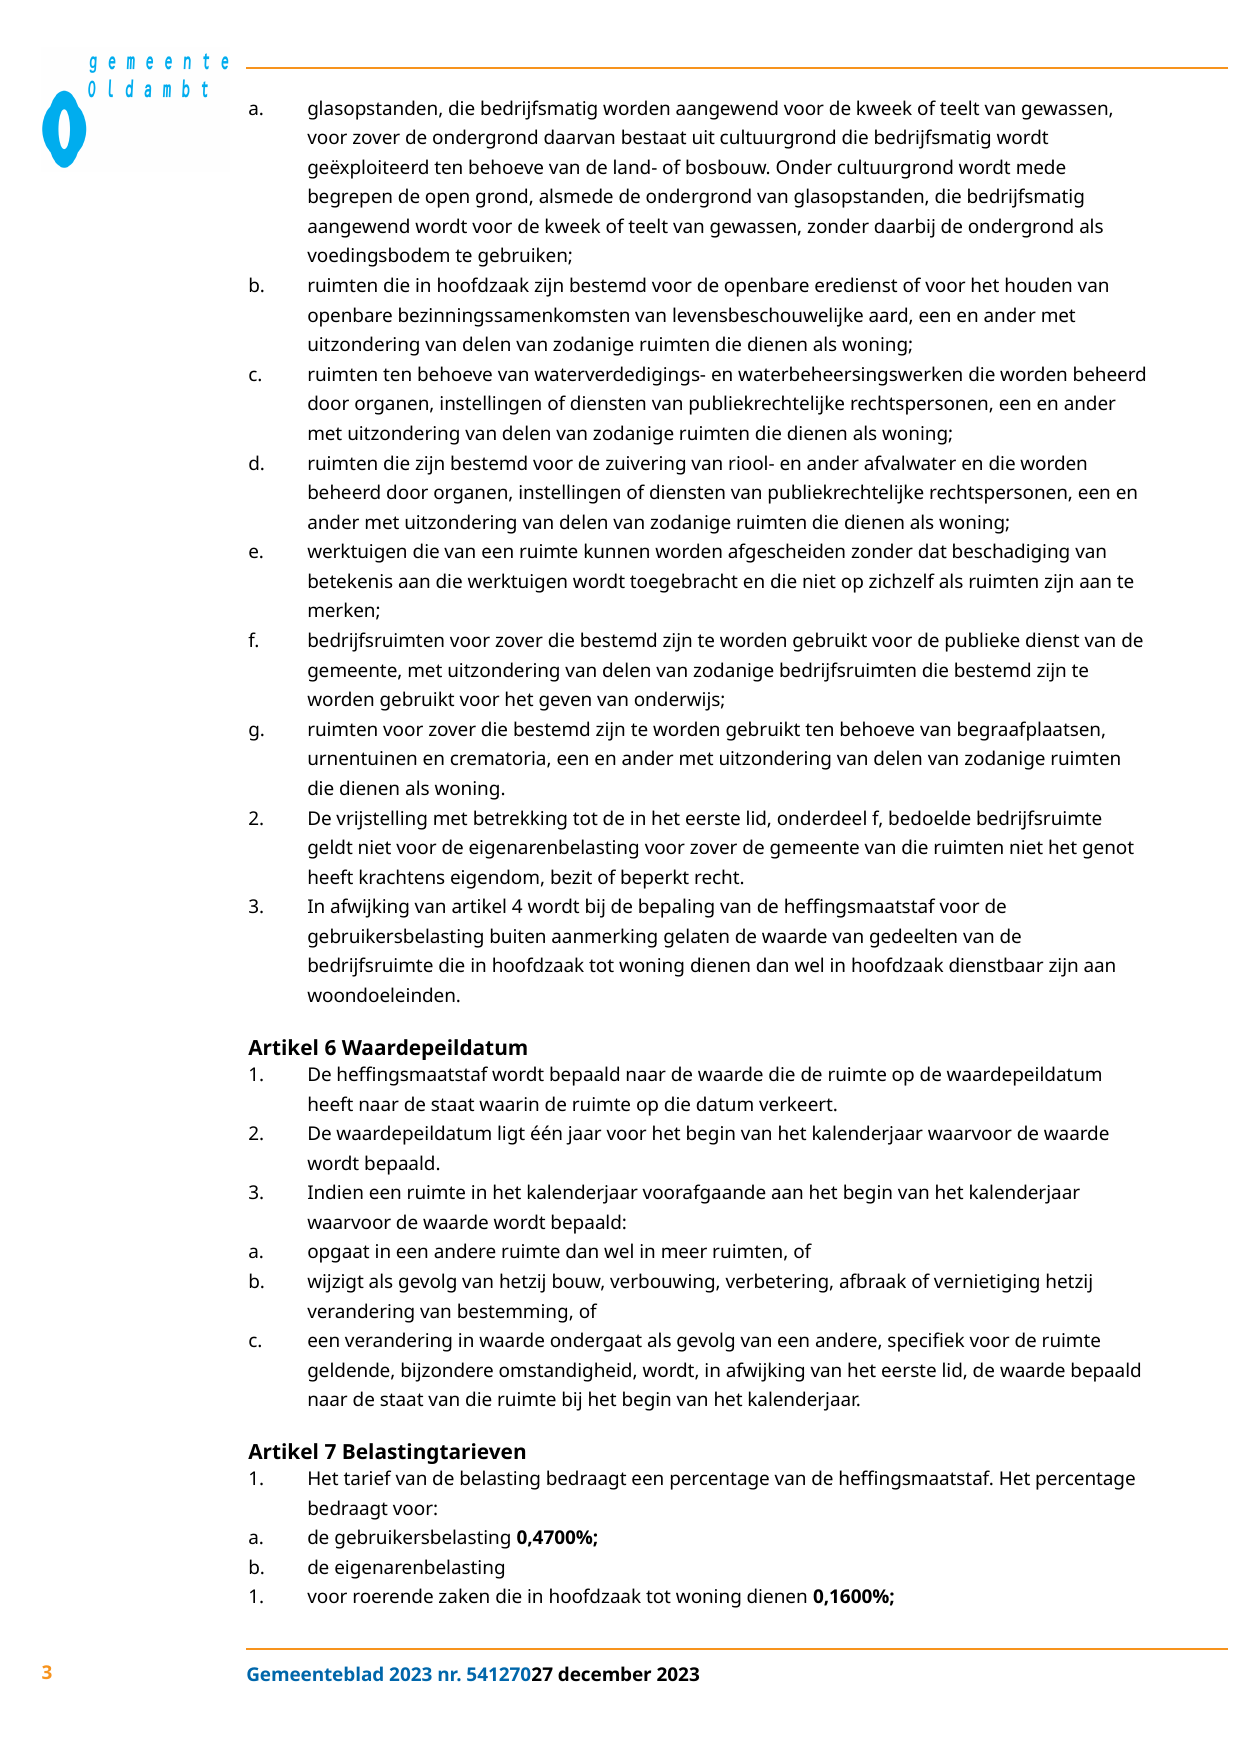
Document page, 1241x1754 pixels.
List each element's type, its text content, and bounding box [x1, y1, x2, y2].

list de gebruikersbelasting 0,4700%; [248, 1524, 1152, 1550]
list voor roerende zaken die in hoofdzaak tot woning dienen 0,1600%; [248, 1584, 1152, 1609]
picture [41, 47, 231, 172]
text Artikel 6 Waardepeildatum [248, 1033, 1152, 1061]
list De heffingsmaatstaf wordt bepaald naar de waarde die de ruimte op de waardepeildatum heeft naar de staat waarin de ruimte op die datum verkeert. [248, 1061, 1152, 1116]
list Indien een ruimte in het kalenderjaar voorafgaande aan het begin van het kalenderjaar waarvoor de waarde wordt bepaald: [248, 1179, 1152, 1235]
list In afwijking van artikel 4 wordt bij de bepaling van de heffingsmaatstaf voor de gebruikersbelasting buiten aanmerking gelaten de waarde van gedeelten van de bedrijfsruimte die in hoofdzaak tot woning dienen dan wel in hoofdzaak dienstbaar zijn aan woondoeleinden. [248, 893, 1152, 1008]
list ruimten voor zover die bestemd zijn te worden gebruikt ten behoeve van begraafplaatsen, urnentuinen en crematoria, een en ander met uitzondering van delen van zodanige ruimten die dienen als woning. [248, 716, 1152, 801]
list de eigenarenbelasting [248, 1554, 1152, 1580]
list wijzigt als gevolg van hetzij bouw, verbouwing, verbetering, afbraak of vernietiging hetzij verandering van bestemming, of [248, 1268, 1152, 1323]
list werktuigen die van een ruimte kunnen worden afgescheiden zonder dat beschadiging van betekenis aan die werktuigen wordt toegebracht en die niet op zichzelf als ruimten zijn aan te merken; [248, 538, 1152, 623]
list een verandering in waarde ondergaat als gevolg van een andere, specifiek voor de ruimte geldende, bijzondere omstandigheid, wordt, in afwijking van het eerste lid, de waarde bepaald naar de staat van die ruimte bij het begin van het kalenderjaar. [248, 1327, 1152, 1412]
list bedrijfsruimten voor zover die bestemd zijn te worden gebruikt voor de publieke dienst van de gemeente, met uitzondering van delen van zodanige bedrijfsruimten die bestemd zijn te worden gebruikt voor het geven van onderwijs; [248, 627, 1152, 712]
list ruimten ten behoeve van waterverdedigings- en waterbeheersingswerken die worden beheerd door organen, instellingen of diensten van publiekrechtelijke rechtspersonen, een en ander met uitzondering van delen van zodanige ruimten die dienen als woning; [248, 361, 1152, 446]
list Het tarief van de belasting bedraagt een percentage van de heffingsmaatstaf. Het percentage bedraagt voor: [248, 1465, 1152, 1521]
list glasopstanden, die bedrijfsmatig worden aangewend voor de kweek of teelt van gewassen, voor zover de ondergrond daarvan bestaat uit cultuurgrond die bedrijfsmatig wordt geëxploiteerd ten behoeve van de land- of bosbouw. Onder cultuurgrond wordt mede begrepen de open grond, alsmede de ondergrond van glasopstanden, die bedrijfsmatig aangewend wordt voor de kweek of teelt van gewassen, zonder daarbij de ondergrond als voedingsbodem te gebruiken; [248, 95, 1152, 268]
list De vrijstelling met betrekking tot de in het eerste lid, onderdeel f, bedoelde bedrijfsruimte geldt niet voor de eigenarenbelasting voor zover de gemeente van die ruimten niet het genot heeft krachtens eigendom, bezit of beperkt recht. [248, 805, 1152, 890]
list opgaat in een andere ruimte dan wel in meer ruimten, of [248, 1239, 1152, 1264]
list De waardepeildatum ligt één jaar voor het begin van het kalenderjaar waarvoor de waarde wordt bepaald. [248, 1120, 1152, 1176]
list ruimten die zijn bestemd voor de zuivering van riool- en ander afvalwater en die worden beheerd door organen, instellingen of diensten van publiekrechtelijke rechtspersonen, een en ander met uitzondering van delen van zodanige ruimten die dienen als woning; [248, 450, 1152, 535]
list ruimten die in hoofdzaak zijn bestemd voor de openbare eredienst of voor het houden van openbare bezinningssamenkomsten van levensbeschouwelijke aard, een en ander met uitzondering van delen van zodanige ruimten die dienen als woning; [248, 272, 1152, 357]
text Artikel 7 Belastingtarieven [248, 1437, 1152, 1465]
